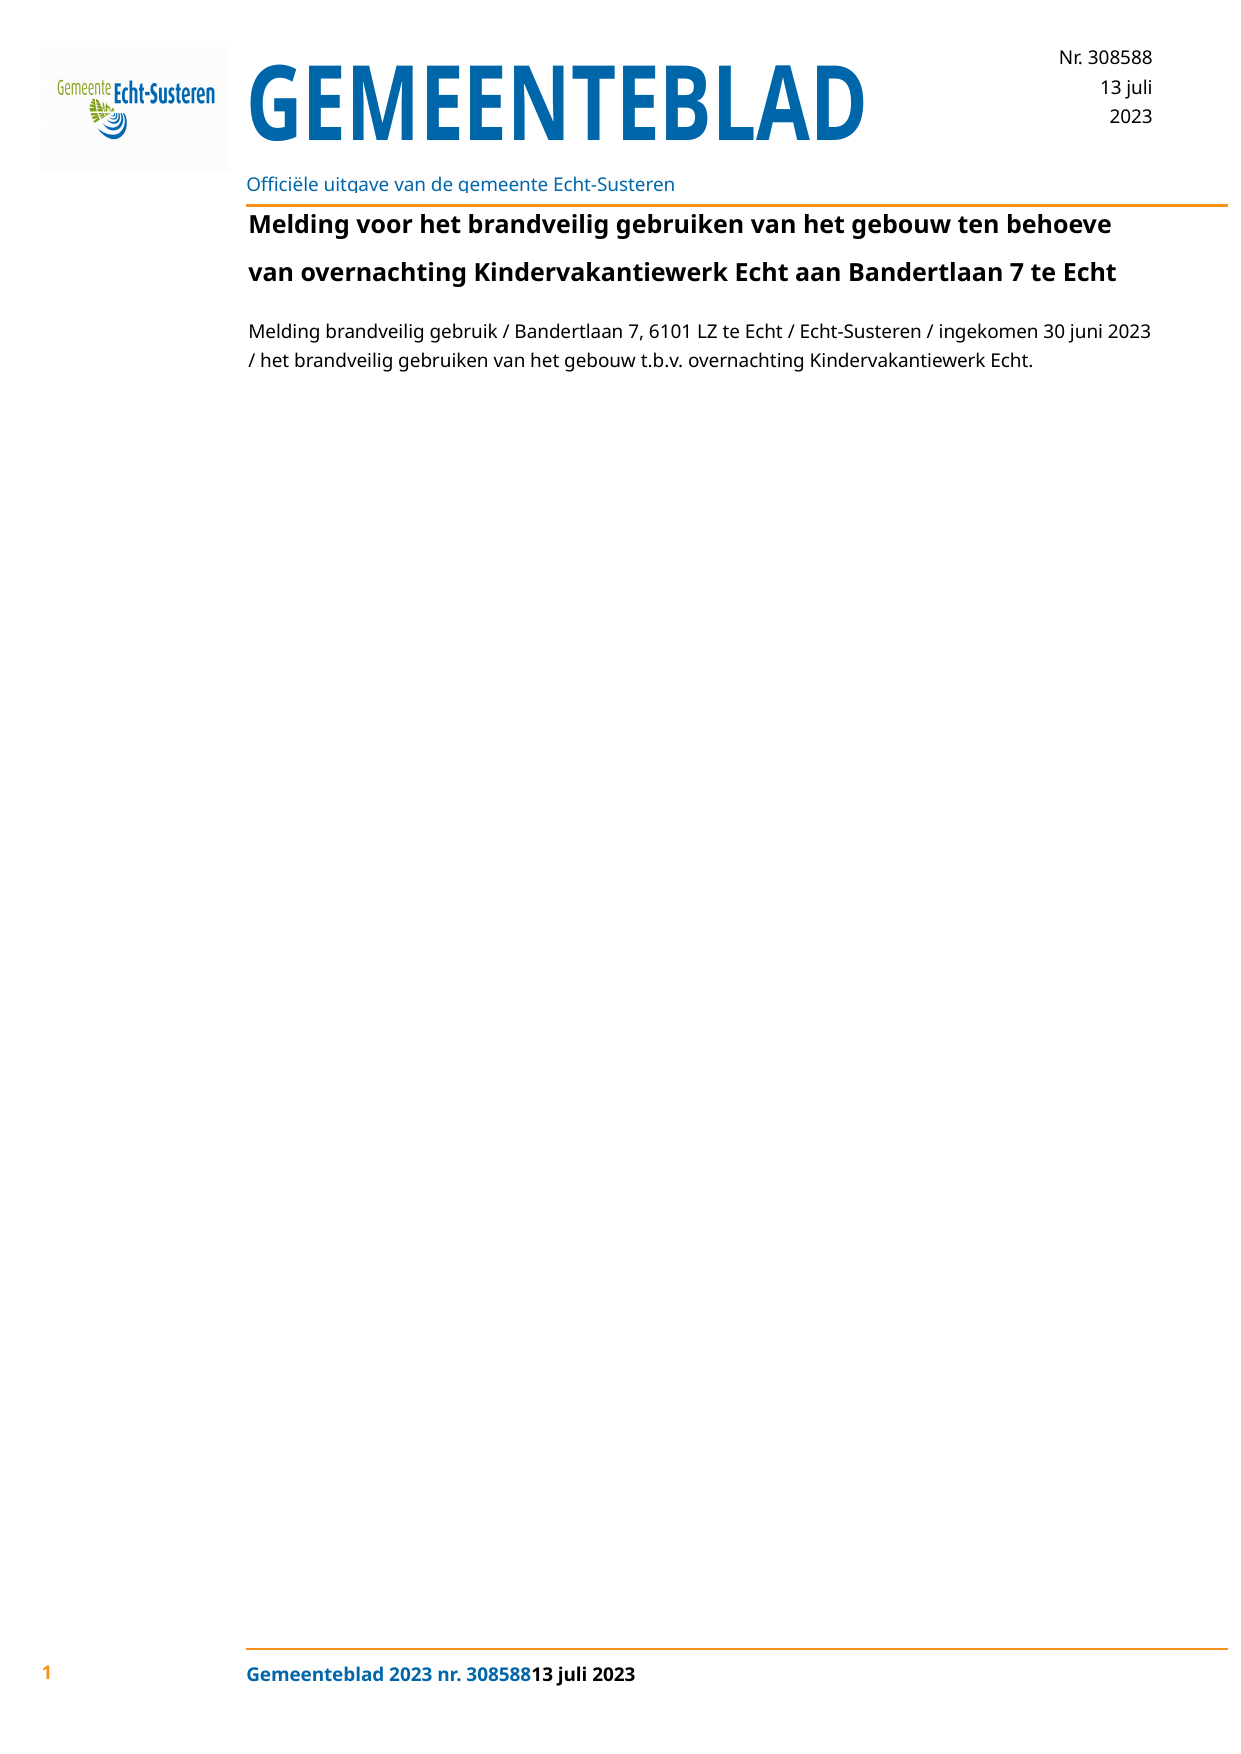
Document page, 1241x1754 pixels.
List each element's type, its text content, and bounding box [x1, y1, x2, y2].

text Melding voor het brandveilig gebruiken van het gebouw ten behoeve van overnachting Kindervakantiewerk Echt aan Bandertlaan 7 te Echt [248, 207, 1152, 288]
text Melding brandveilig gebruik / Bandertlaan 7, 6101 LZ te Echt / Echt-Susteren / ingekomen 30 juni 2023 / het brandveilig gebruiken van het gebouw t.b.v. overnachting Kindervakantiewerk Echt. [248, 318, 1152, 373]
picture [41, 47, 231, 172]
